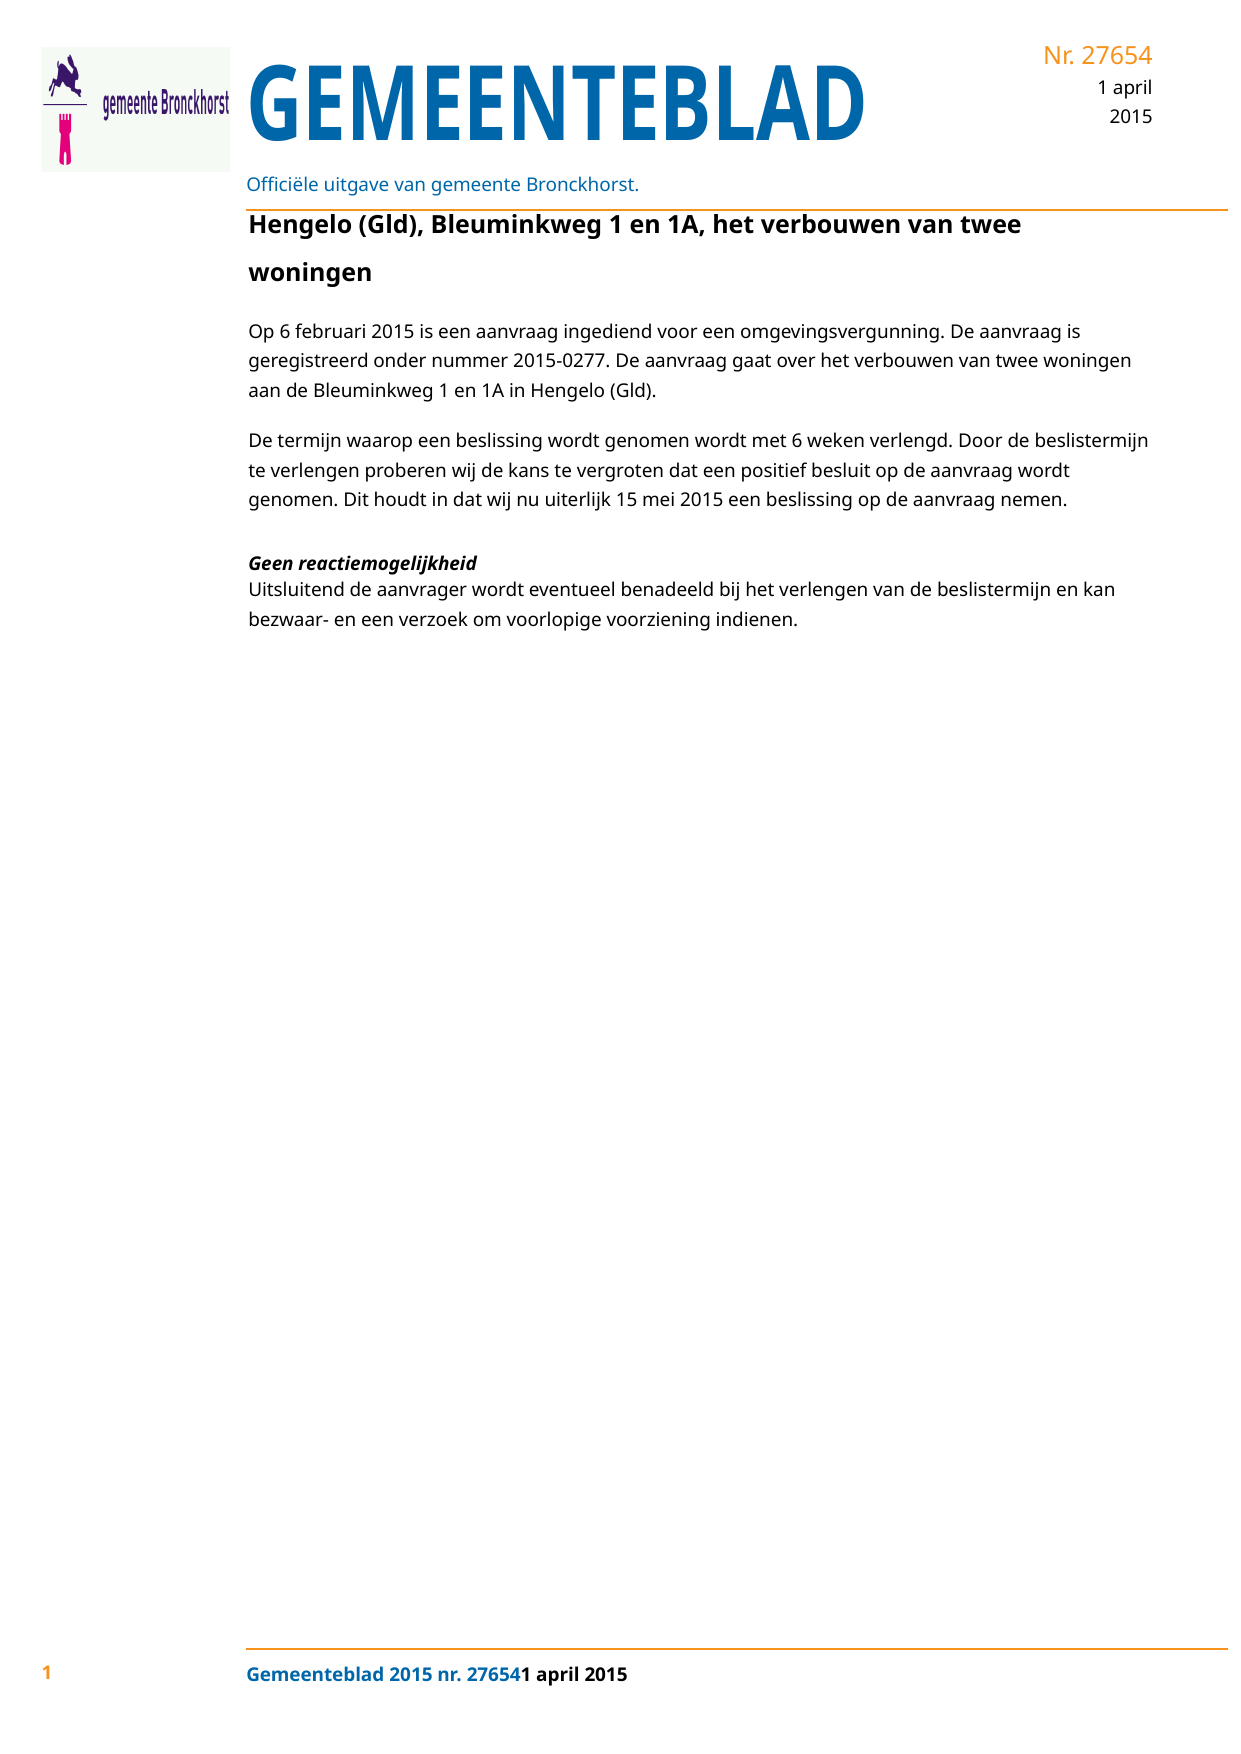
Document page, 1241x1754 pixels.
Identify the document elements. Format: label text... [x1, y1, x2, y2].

text Hengelo (Gld), Bleuminkweg 1 en 1A, het verbouwen van twee woningen [248, 211, 1152, 288]
text Uitsluitend de aanvrager wordt eventueel benadeeld bij het verlengen van de beslistermijn en kan bezwaar- en een verzoek om voorlopige voorziening indienen. [248, 576, 1152, 632]
picture [41, 47, 231, 172]
text Op 6 februari 2015 is een aanvraag ingediend voor een omgevingsvergunning. De aanvraag is geregistreerd onder nummer 2015-0277. De aanvraag gaat over het verbouwen van twee woningen aan de Bleuminkweg 1 en 1A in Hengelo (Gld). [248, 318, 1152, 403]
text Geen reactiemogelijkheid [248, 551, 1152, 576]
text De termijn waarop een beslissing wordt genomen wordt met 6 weken verlengd. Door de beslistermijn te verlengen proberen wij de kans te vergroten dat een positief besluit op de aanvraag wordt genomen. Dit houdt in dat wij nu uiterlijk 15 mei 2015 een beslissing op de aanvraag nemen. [248, 427, 1152, 512]
